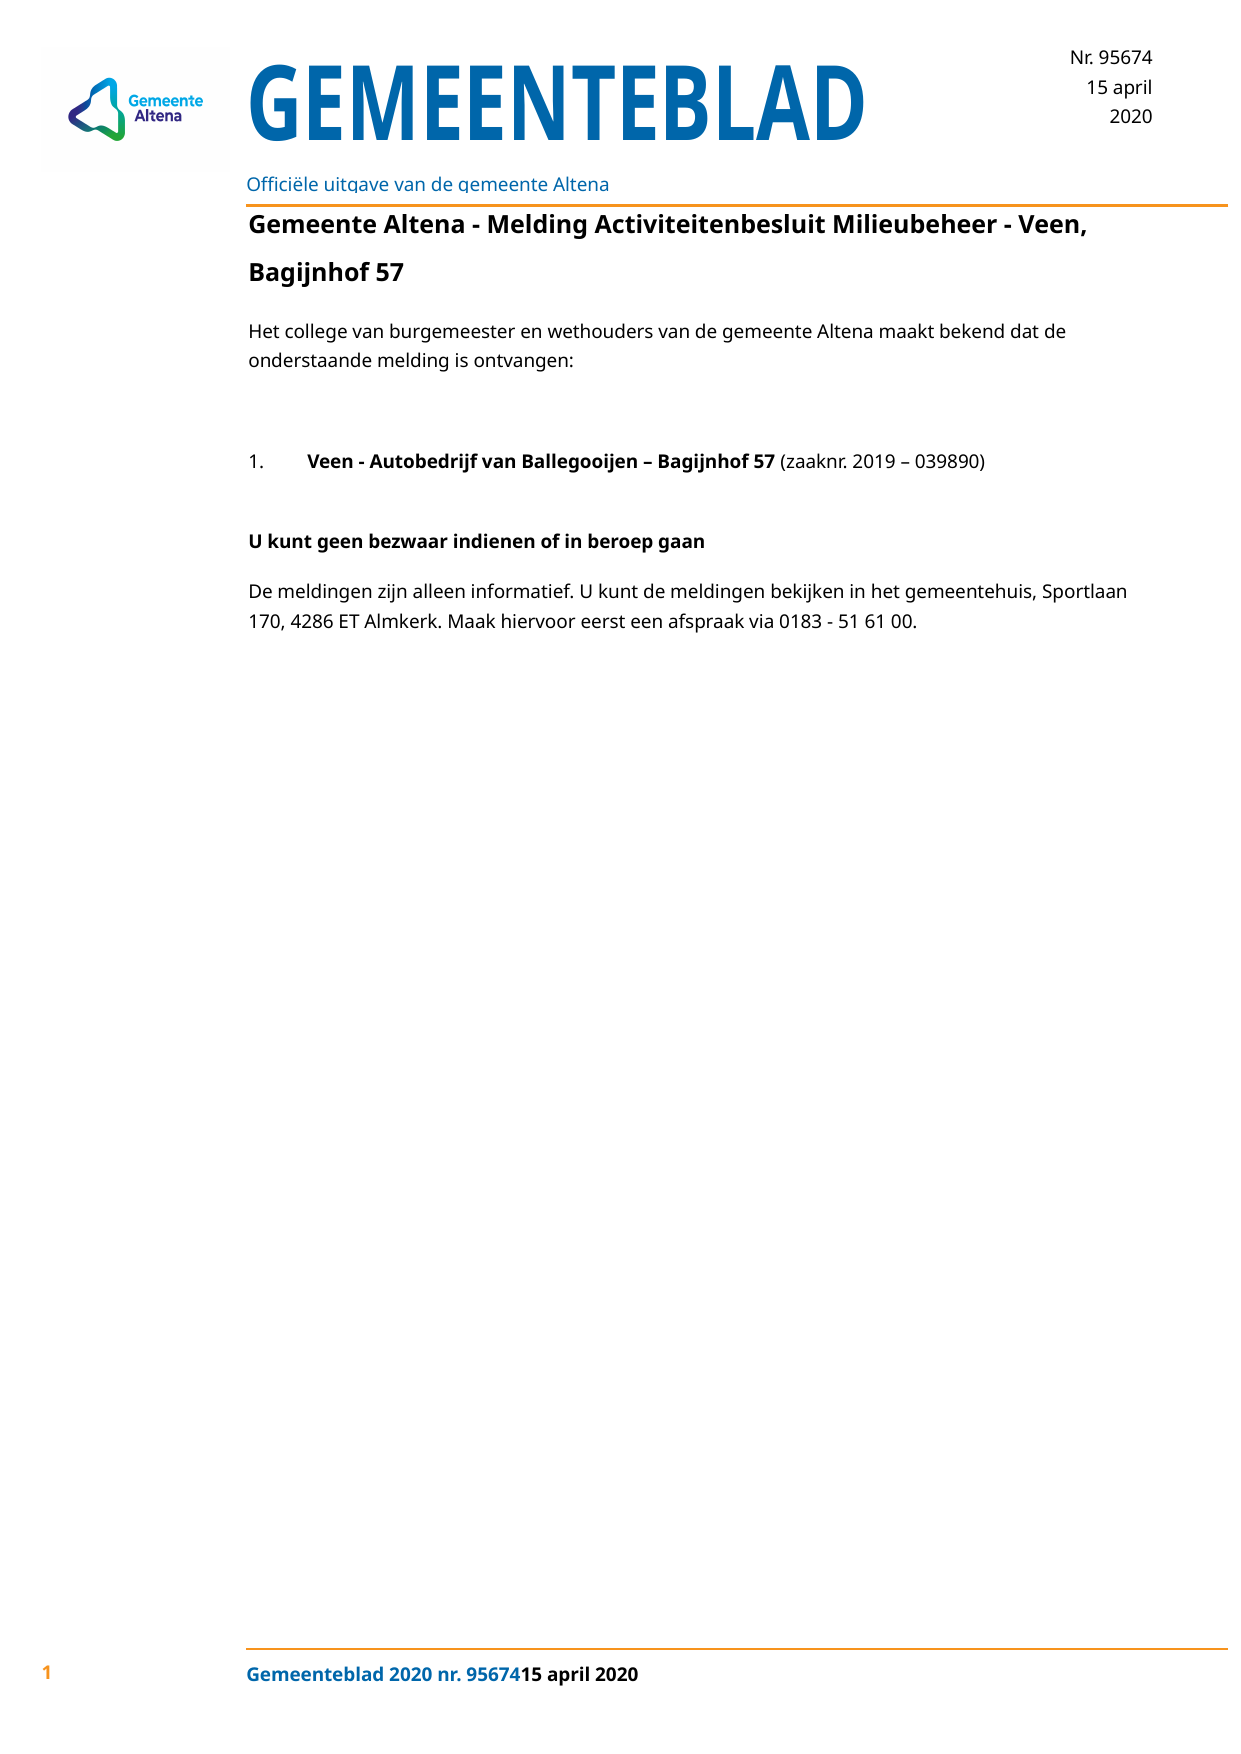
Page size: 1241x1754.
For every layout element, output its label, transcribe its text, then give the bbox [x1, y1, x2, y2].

list Veen - Autobedrijf van Ballegooijen – Bagijnhof 57 (zaaknr. 2019 – 039890) [248, 448, 1152, 474]
text U kunt geen bezwaar indienen of in beroep gaan [248, 528, 1152, 554]
text De meldingen zijn alleen informatief. U kunt de meldingen bekijken in het gemeentehuis, Sportlaan 170, 4286 ET Almkerk. Maak hiervoor eerst een afspraak via 0183 - 51 61 00. [248, 579, 1152, 634]
text Het college van burgemeester en wethouders van de gemeente Altena maakt bekend dat de onderstaande melding is ontvangen: [248, 318, 1152, 373]
text Gemeente Altena - Melding Activiteitenbesluit Milieubeheer - Veen, Bagijnhof 57 [248, 207, 1152, 288]
picture [41, 47, 231, 172]
